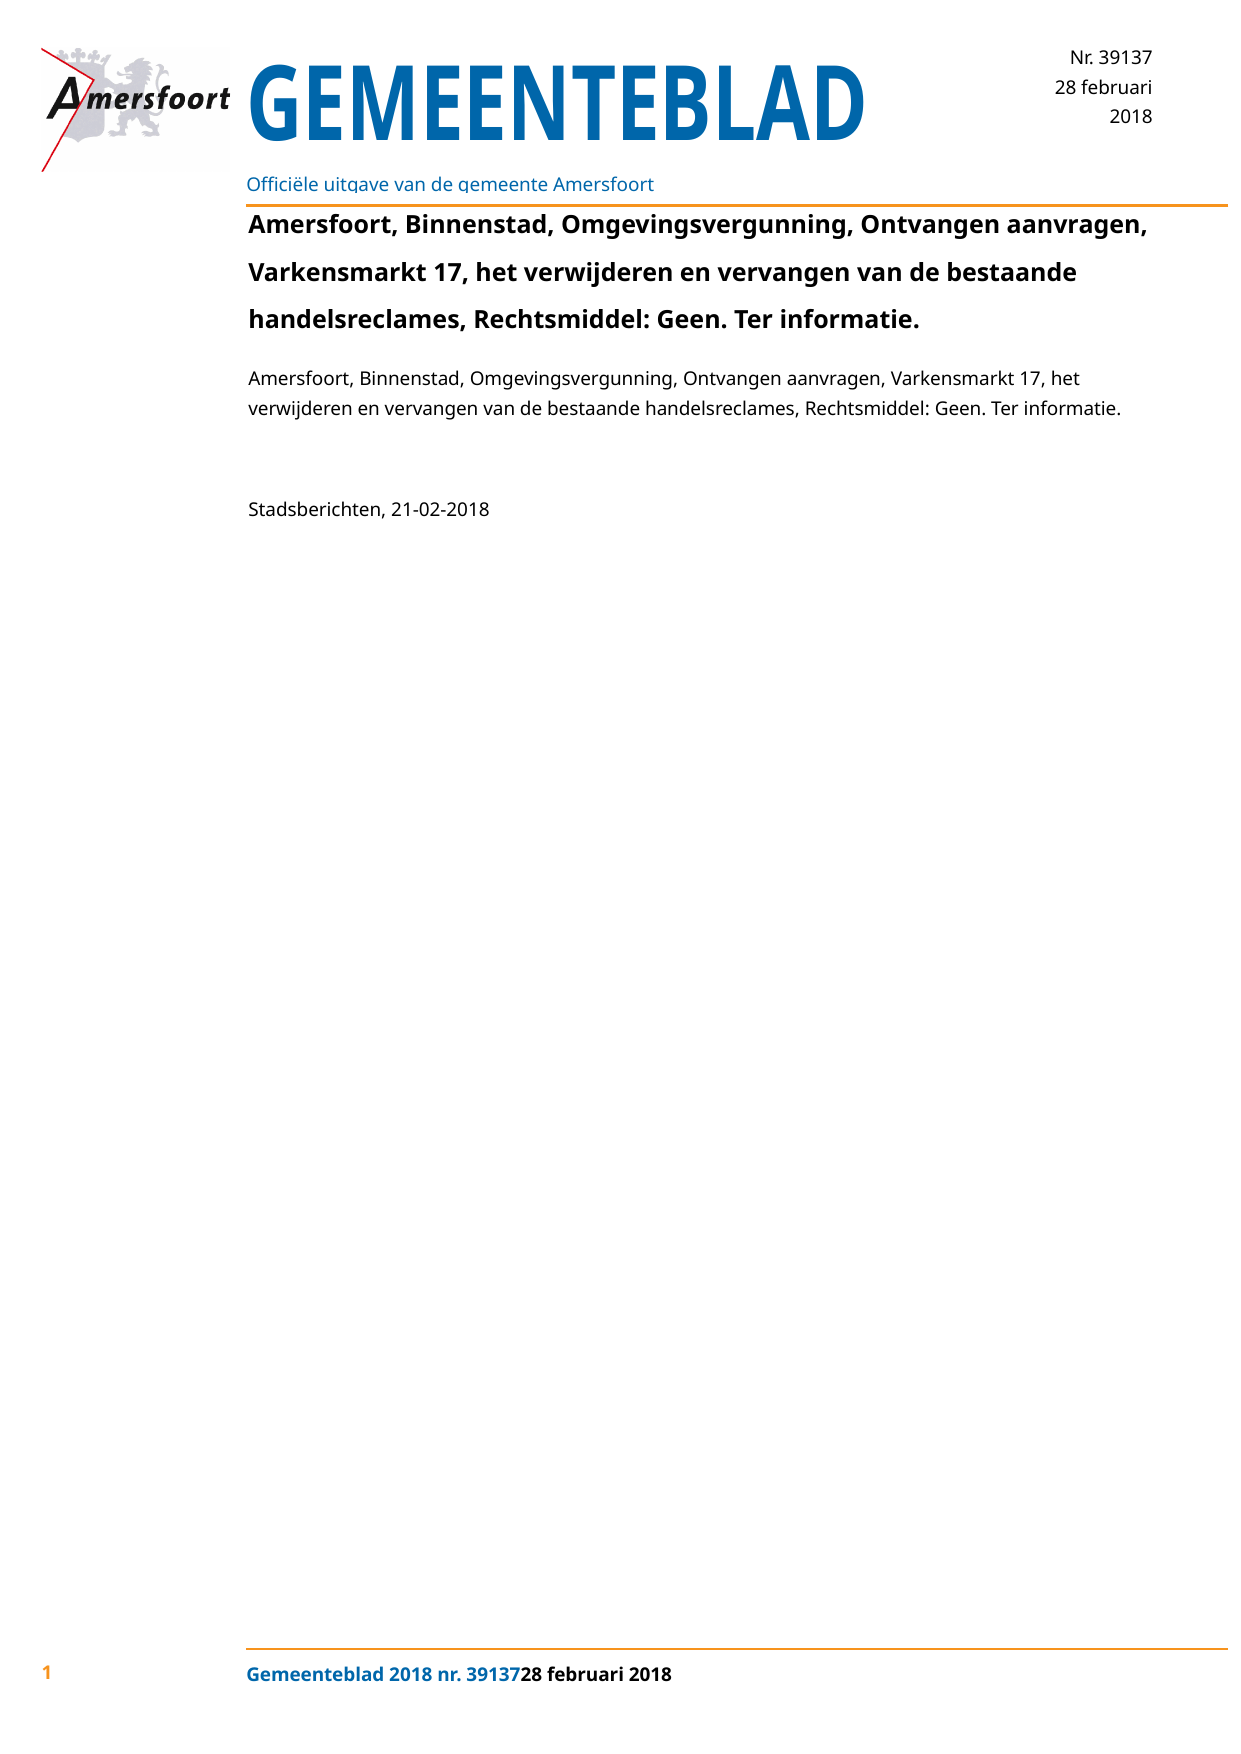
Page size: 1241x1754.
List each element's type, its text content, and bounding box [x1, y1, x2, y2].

text Amersfoort, Binnenstad, Omgevingsvergunning, Ontvangen aanvragen, Varkensmarkt 17, het verwijderen en vervangen van de bestaande handelsreclames, Rechtsmiddel: Geen. Ter informatie. [248, 207, 1152, 336]
text Amersfoort, Binnenstad, Omgevingsvergunning, Ontvangen aanvragen, Varkensmarkt 17, het verwijderen en vervangen van de bestaande handelsreclames, Rechtsmiddel: Geen. Ter informatie. [248, 366, 1152, 421]
text Stadsberichten, 21-02-2018 [248, 496, 1152, 522]
picture [41, 47, 231, 172]
